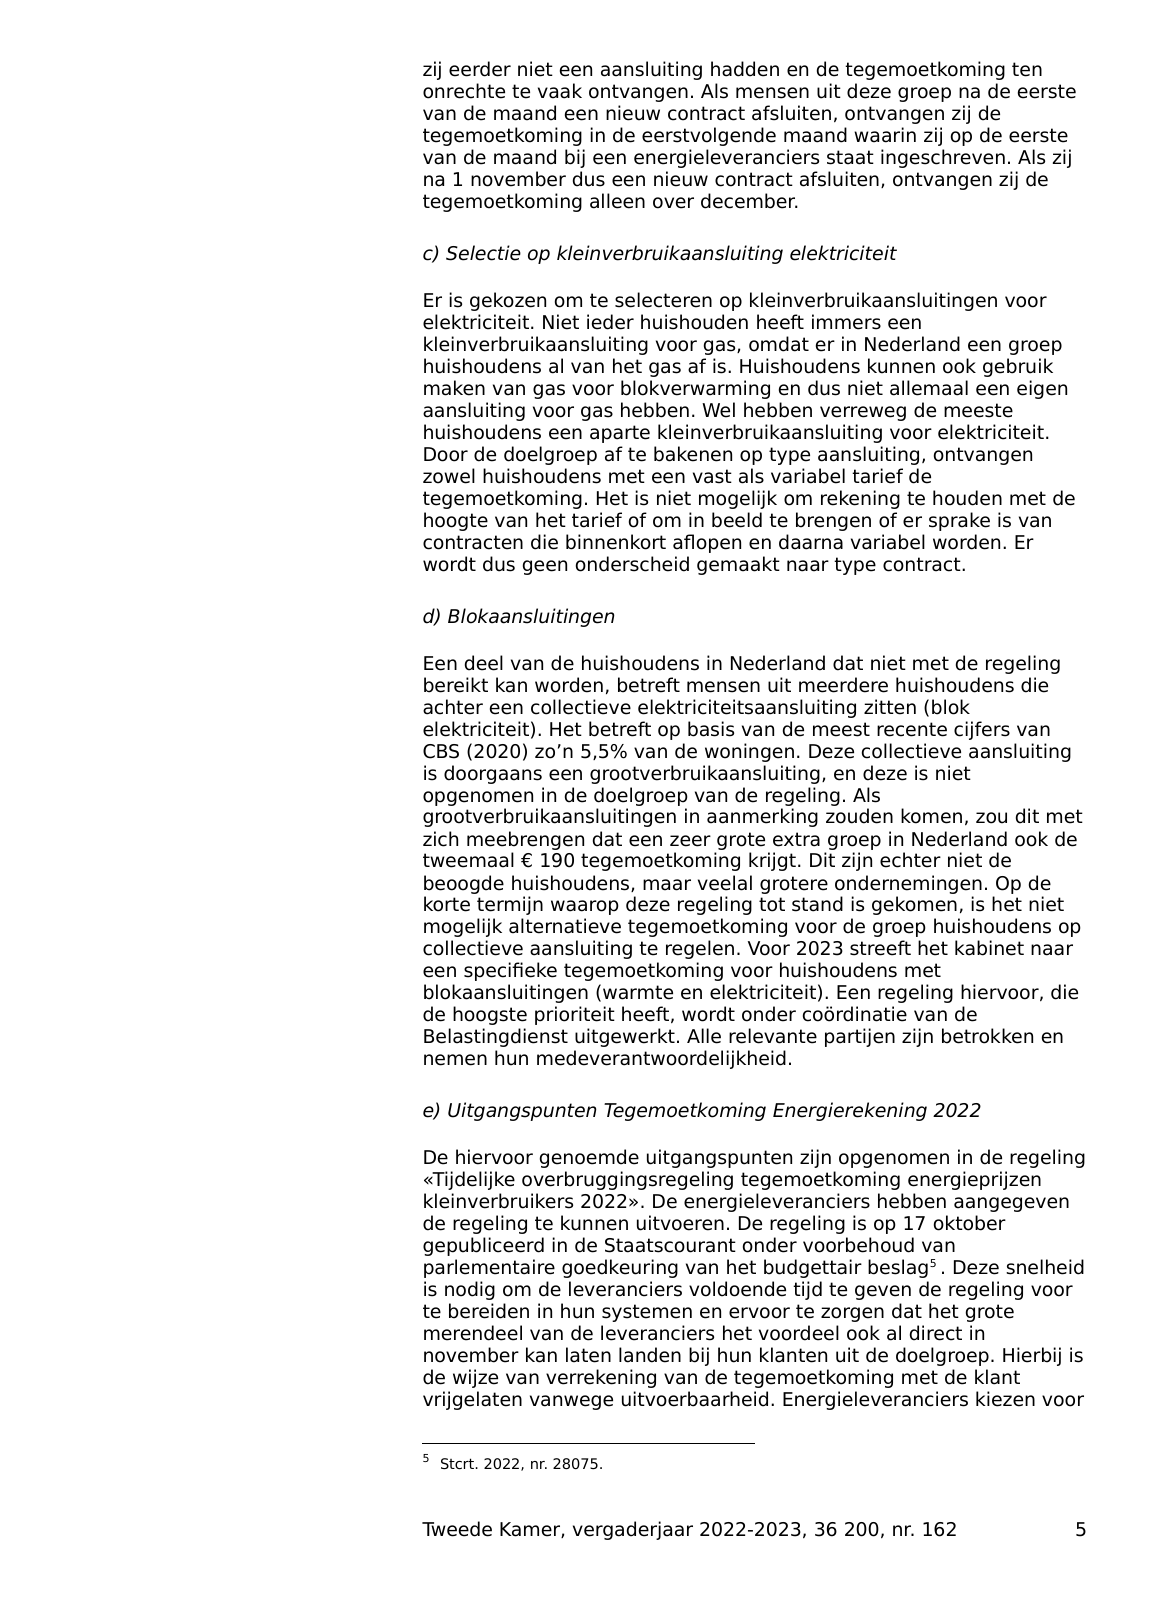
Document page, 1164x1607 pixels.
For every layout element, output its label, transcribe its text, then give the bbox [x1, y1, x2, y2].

text zij eerder niet een aansluiting hadden en de tegemoetkoming ten onrechte te vaak ontvangen. Als mensen uit deze groep na de eerste van de maand een nieuw contract afsluiten, ontvangen zij de tegemoetkoming in de eerstvolgende maand waarin zij op de eerste van de maand bij een energieleveranciers staat ingeschreven. Als zij na 1 november dus een nieuw contract afsluiten, ontvangen zij de tegemoetkoming alleen over december. [422, 59, 1087, 213]
subtitle e) Uitgangspunten Tegemoetkoming Energierekening 2022 [422, 1100, 1087, 1122]
subtitle c) Selectie op kleinverbruikaansluiting elektriciteit [422, 243, 1087, 265]
text Er is gekozen om te selecteren op kleinverbruikaansluitingen voor elektriciteit. Niet ieder huishouden heeft immers een kleinverbruikaansluiting voor gas, omdat er in Nederland een groep huishoudens al van het gas af is. Huishoudens kunnen ook gebruik maken van gas voor blokverwarming en dus niet allemaal een eigen aansluiting voor gas hebben. Wel hebben verreweg de meeste huishoudens een aparte kleinverbruikaansluiting voor elektriciteit. Door de doelgroep af te bakenen op type aansluiting, ontvangen zowel huishoudens met een vast als variabel tarief de tegemoetkoming. Het is niet mogelijk om rekening te houden met de hoogte van het tarief of om in beeld te brengen of er sprake is van contracten die binnenkort aflopen en daarna variabel worden. Er wordt dus geen onderscheid gemaakt naar type contract. [422, 290, 1087, 576]
subtitle d) Blokaansluitingen [422, 606, 1087, 628]
text De hiervoor genoemde uitgangspunten zijn opgenomen in de regeling «Tijdelijke overbruggingsregeling tegemoetkoming energieprijzen kleinverbruikers 2022». De energieleveranciers hebben aangegeven de regeling te kunnen uitvoeren. De regeling is op 17 oktober gepubliceerd in de Staatscourant onder voorbehoud van parlementaire goedkeuring van het budgettair beslag. Deze snelheid is nodig om de leveranciers voldoende tijd te geven de regeling voor te bereiden in hun systemen en ervoor te zorgen dat het grote merendeel van de leveranciers het voordeel ook al direct in november kan laten landen bij hun klanten uit de doelgroep. Hierbij is de wijze van verrekening van de tegemoetkoming met de klant vrijgelaten vanwege uitvoerbaarheid. Energieleveranciers kiezen voor [422, 1147, 1087, 1411]
text Een deel van de huishoudens in Nederland dat niet met de regeling bereikt kan worden, betreft mensen uit meerdere huishoudens die achter een collectieve elektriciteitsaansluiting zitten (blok elektriciteit). Het betreft op basis van de meest recente cijfers van CBS (2020) zo’n 5,5% van de woningen. Deze collectieve aansluiting is doorgaans een grootverbruikaansluiting, en deze is niet opgenomen in de doelgroep van de regeling. Als grootverbruikaansluitingen in aanmerking zouden komen, zou dit met zich meebrengen dat een zeer grote extra groep in Nederland ook de tweemaal € 190 tegemoetkoming krijgt. Dit zijn echter niet de beoogde huishoudens, maar veelal grotere ondernemingen. Op de korte termijn waarop deze regeling tot stand is gekomen, is het niet mogelijk alternatieve tegemoetkoming voor de groep huishoudens op collectieve aansluiting te regelen. Voor 2023 streeft het kabinet naar een specifieke tegemoetkoming voor huishoudens met blokaansluitingen (warmte en elektriciteit). Een regeling hiervoor, die de hoogste prioriteit heeft, wordt onder coördinatie van de Belastingdienst uitgewerkt. Alle relevante partijen zijn betrokken en nemen hun medeverantwoordelijkheid. [422, 653, 1087, 1070]
text Stcrt. 2022, nr. 28075. [422, 1452, 1087, 1474]
